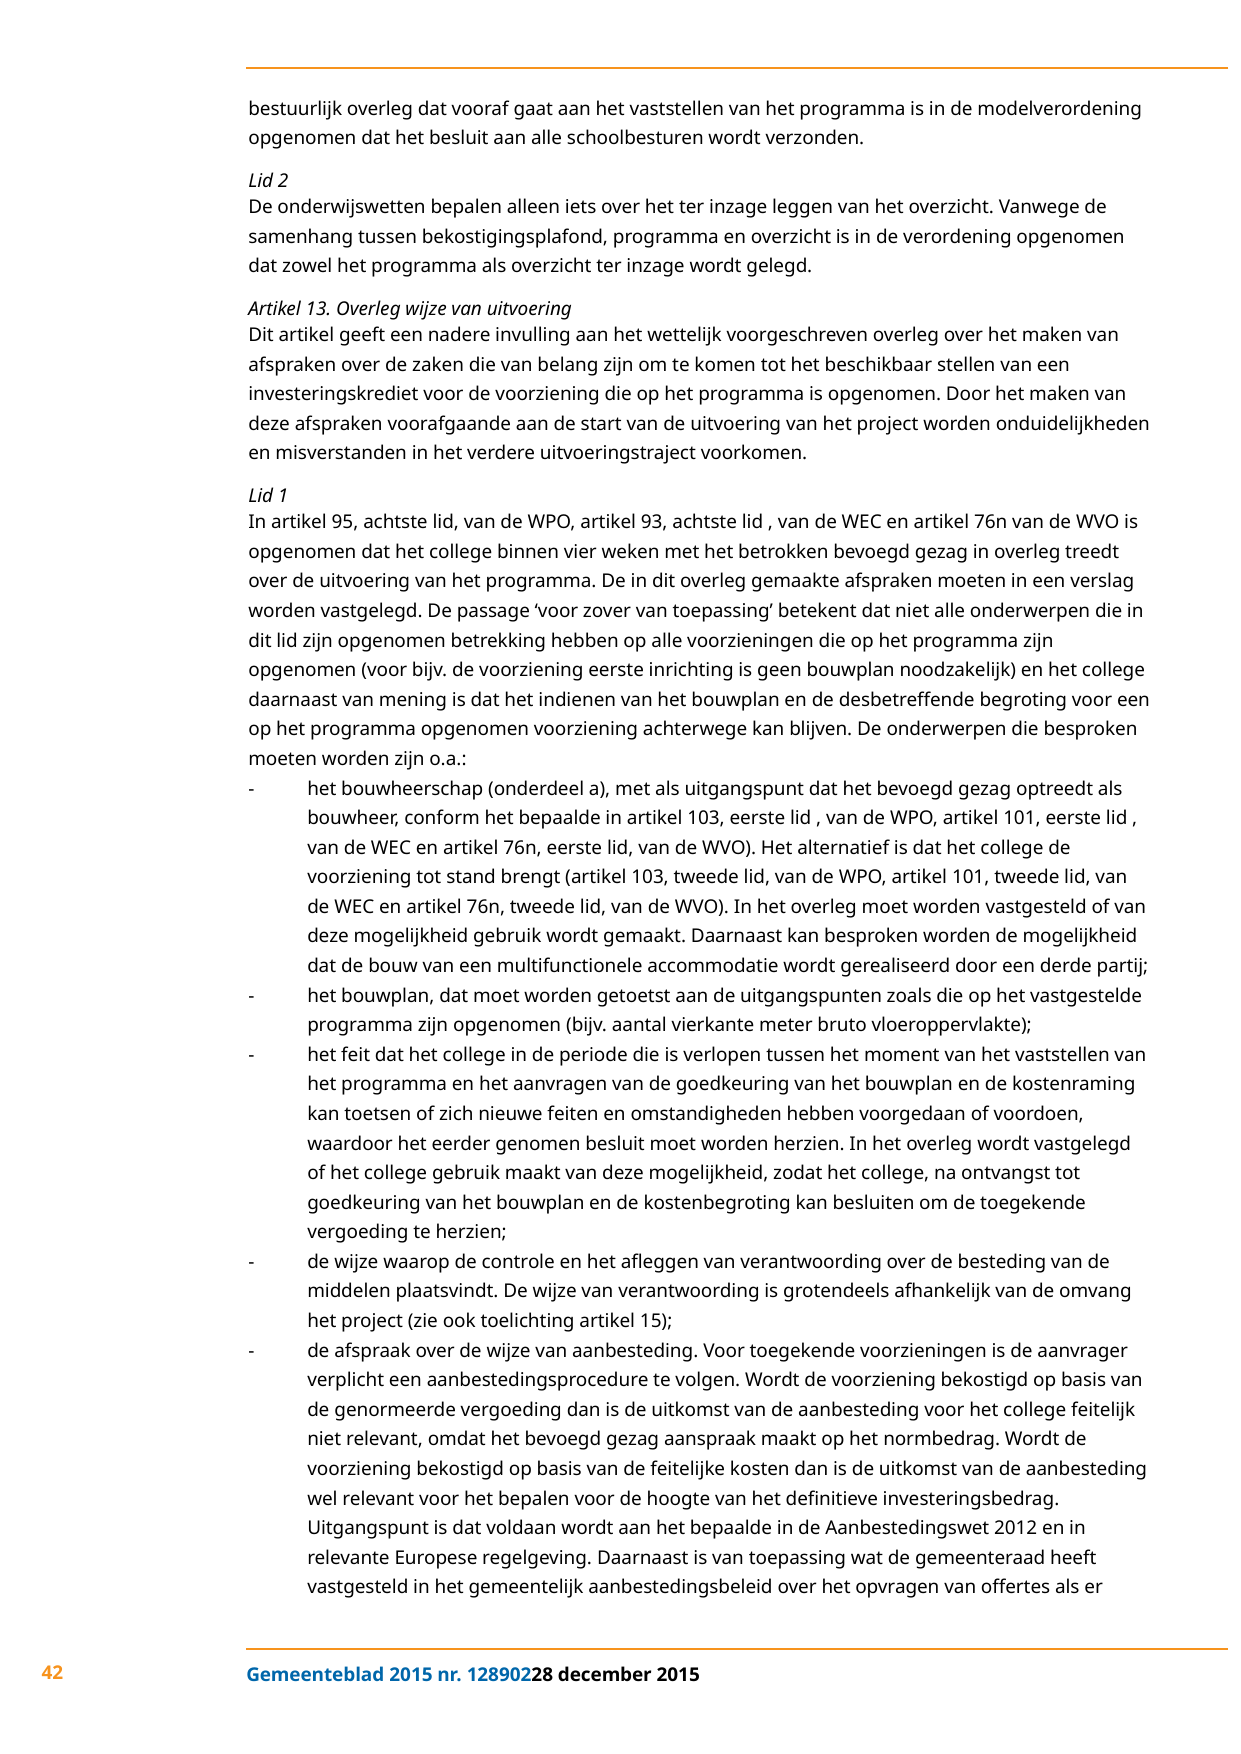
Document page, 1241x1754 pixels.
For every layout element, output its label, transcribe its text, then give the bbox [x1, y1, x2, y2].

text Dit artikel geeft een nadere invulling aan het wettelijk voorgeschreven overleg over het maken van afspraken over de zaken die van belang zijn om te komen tot het beschikbaar stellen van een investeringskrediet voor de voorziening die op het programma is opgenomen. Door het maken van deze afspraken voorafgaande aan de start van de uitvoering van het project worden onduidelijkheden en misverstanden in het verdere uitvoeringstraject voorkomen. [248, 321, 1152, 465]
list het bouwheerschap (onderdeel a), met als uitgangspunt dat het bevoegd gezag optreedt als bouwheer, conform het bepaalde in artikel 103, eerste lid , van de WPO, artikel 101, eerste lid , van de WEC en artikel 76n, eerste lid, van de WVO). Het alternatief is dat het college de voorziening tot stand brengt (artikel 103, tweede lid, van de WPO, artikel 101, tweede lid, van de WEC en artikel 76n, tweede lid, van de WVO). In het overleg moet worden vastgesteld of van deze mogelijkheid gebruik wordt gemaakt. Daarnaast kan besproken worden de mogelijkheid dat de bouw van een multifunctionele accommodatie wordt gerealiseerd door een derde partij; [248, 775, 1152, 978]
text bestuurlijk overleg dat vooraf gaat aan het vaststellen van het programma is in de modelverordening opgenomen dat het besluit aan alle schoolbesturen wordt verzonden. [248, 95, 1152, 150]
text De onderwijswetten bepalen alleen iets over het ter inzage leggen van het overzicht. Vanwege de samenhang tussen bekostigingsplafond, programma en overzicht is in de verordening opgenomen dat zowel het programma als overzicht ter inzage wordt gelegd. [248, 193, 1152, 278]
text Lid 1 [248, 483, 1152, 508]
text In artikel 95, achtste lid, van de WPO, artikel 93, achtste lid , van de WEC en artikel 76n van de WVO is opgenomen dat het college binnen vier weken met het betrokken bevoegd gezag in overleg treedt over de uitvoering van het programma. De in dit overleg gemaakte afspraken moeten in een verslag worden vastgelegd. De passage ‘voor zover van toepassing’ betekent dat niet alle onderwerpen die in dit lid zijn opgenomen betrekking hebben op alle voorzieningen die op het programma zijn opgenomen (voor bijv. de voorziening eerste inrichting is geen bouwplan noodzakelijk) en het college daarnaast van mening is dat het indienen van het bouwplan en de desbetreffende begroting voor een op het programma opgenomen voorziening achterwege kan blijven. De onderwerpen die besproken moeten worden zijn o.a.: [248, 508, 1152, 771]
picture [41, 47, 231, 172]
list de afspraak over de wijze van aanbesteding. Voor toegekende voorzieningen is de aanvrager verplicht een aanbestedingsprocedure te volgen. Wordt de voorziening bekostigd op basis van de genormeerde vergoeding dan is de uitkomst van de aanbesteding voor het college feitelijk niet relevant, omdat het bevoegd gezag aanspraak maakt op het normbedrag. Wordt de voorziening bekostigd op basis van de feitelijke kosten dan is de uitkomst van de aanbesteding wel relevant voor het bepalen voor de hoogte van het definitieve investeringsbedrag. Uitgangspunt is dat voldaan wordt aan het bepaalde in de Aanbestedingswet 2012 en in relevante Europese regelgeving. Daarnaast is van toepassing wat de gemeenteraad heeft vastgesteld in het gemeentelijk aanbestedingsbeleid over het opvragen van offertes als er [248, 1337, 1152, 1599]
text Lid 2 [248, 167, 1152, 193]
list de wijze waarop de controle en het afleggen van verantwoording over de besteding van de middelen plaatsvindt. De wijze van verantwoording is grotendeels afhankelijk van de omvang het project (zie ook toelichting artikel 15); [248, 1248, 1152, 1333]
list het feit dat het college in de periode die is verlopen tussen het moment van het vaststellen van het programma en het aanvragen van de goedkeuring van het bouwplan en de kostenraming kan toetsen of zich nieuwe feiten en omstandigheden hebben voorgedaan of voordoen, waardoor het eerder genomen besluit moet worden herzien. In het overleg wordt vastgelegd of het college gebruik maakt van deze mogelijkheid, zodat het college, na ontvangst tot goedkeuring van het bouwplan en de kostenbegroting kan besluiten om de toegekende vergoeding te herzien; [248, 1041, 1152, 1244]
text Artikel 13. Overleg wijze van uitvoering [248, 296, 1152, 321]
list het bouwplan, dat moet worden getoetst aan de uitgangspunten zoals die op het vastgestelde programma zijn opgenomen (bijv. aantal vierkante meter bruto vloeroppervlakte); [248, 982, 1152, 1037]
